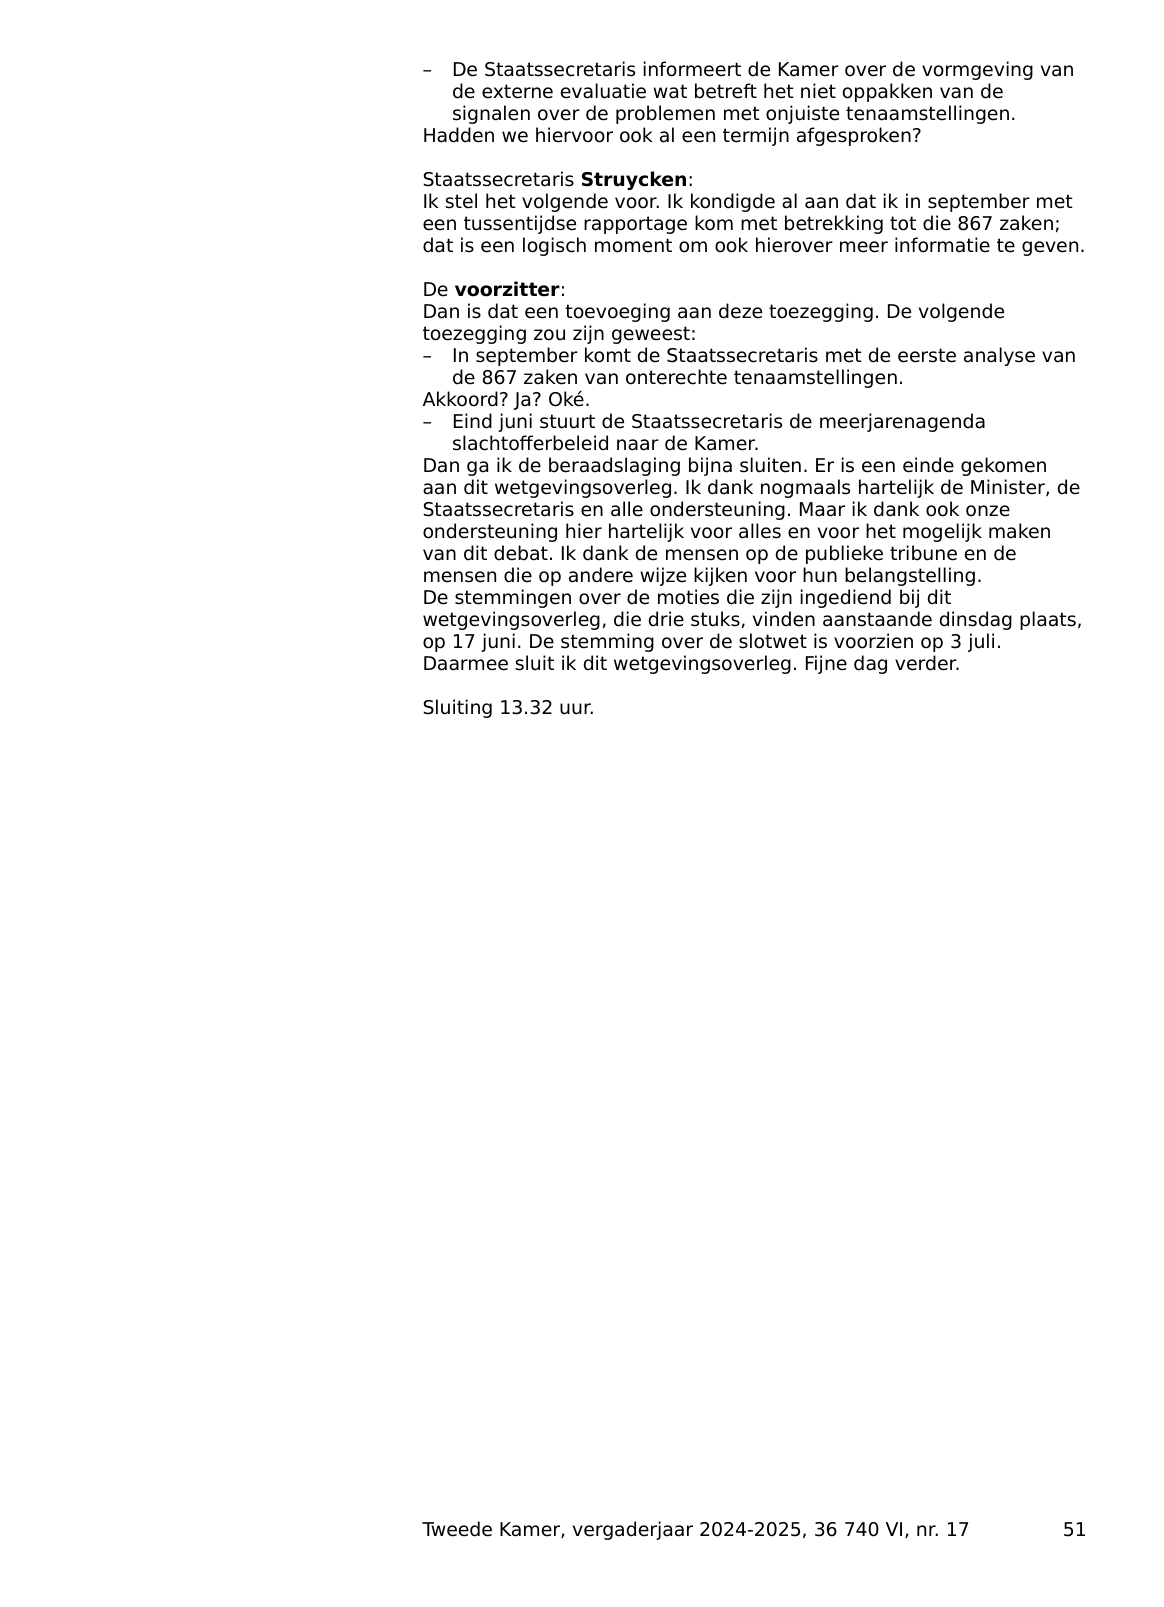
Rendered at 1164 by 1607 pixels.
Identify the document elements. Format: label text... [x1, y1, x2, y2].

text Ik stel het volgende voor. Ik kondigde al aan dat ik in september met een tussentijdse rapportage kom met betrekking tot die 867 zaken; dat is een logisch moment om ook hierover meer informatie te geven. [422, 191, 1087, 257]
text – In september komt de Staatssecretaris met de eerste analyse van de 867 zaken van onterechte tenaamstellingen. [422, 345, 1087, 389]
text De voorzitter: [422, 279, 1087, 301]
text Hadden we hiervoor ook al een termijn afgesproken? [422, 125, 1087, 147]
text De stemmingen over de moties die zijn ingediend bij dit wetgevingsoverleg, die drie stuks, vinden aanstaande dinsdag plaats, op 17 juni. De stemming over de slotwet is voorzien op 3 juli. Daarmee sluit ik dit wetgevingsoverleg. Fijne dag verder. [422, 587, 1087, 675]
text – De Staatssecretaris informeert de Kamer over de vormgeving van de externe evaluatie wat betreft het niet oppakken van de signalen over de problemen met onjuiste tenaamstellingen. [422, 59, 1087, 125]
text Sluiting 13.32 uur. [422, 697, 1087, 719]
text Akkoord? Ja? Oké. [422, 389, 1087, 411]
text Dan is dat een toevoeging aan deze toezegging. De volgende toezegging zou zijn geweest: [422, 301, 1087, 345]
text Staatssecretaris Struycken: [422, 169, 1087, 191]
text Dan ga ik de beraadslaging bijna sluiten. Er is een einde gekomen aan dit wetgevingsoverleg. Ik dank nogmaals hartelijk de Minister, de Staatssecretaris en alle ondersteuning. Maar ik dank ook onze ondersteuning hier hartelijk voor alles en voor het mogelijk maken van dit debat. Ik dank de mensen op de publieke tribune en de mensen die op andere wijze kijken voor hun belangstelling. [422, 455, 1087, 587]
text – Eind juni stuurt de Staatssecretaris de meerjarenagenda slachtofferbeleid naar de Kamer. [422, 411, 1087, 455]
